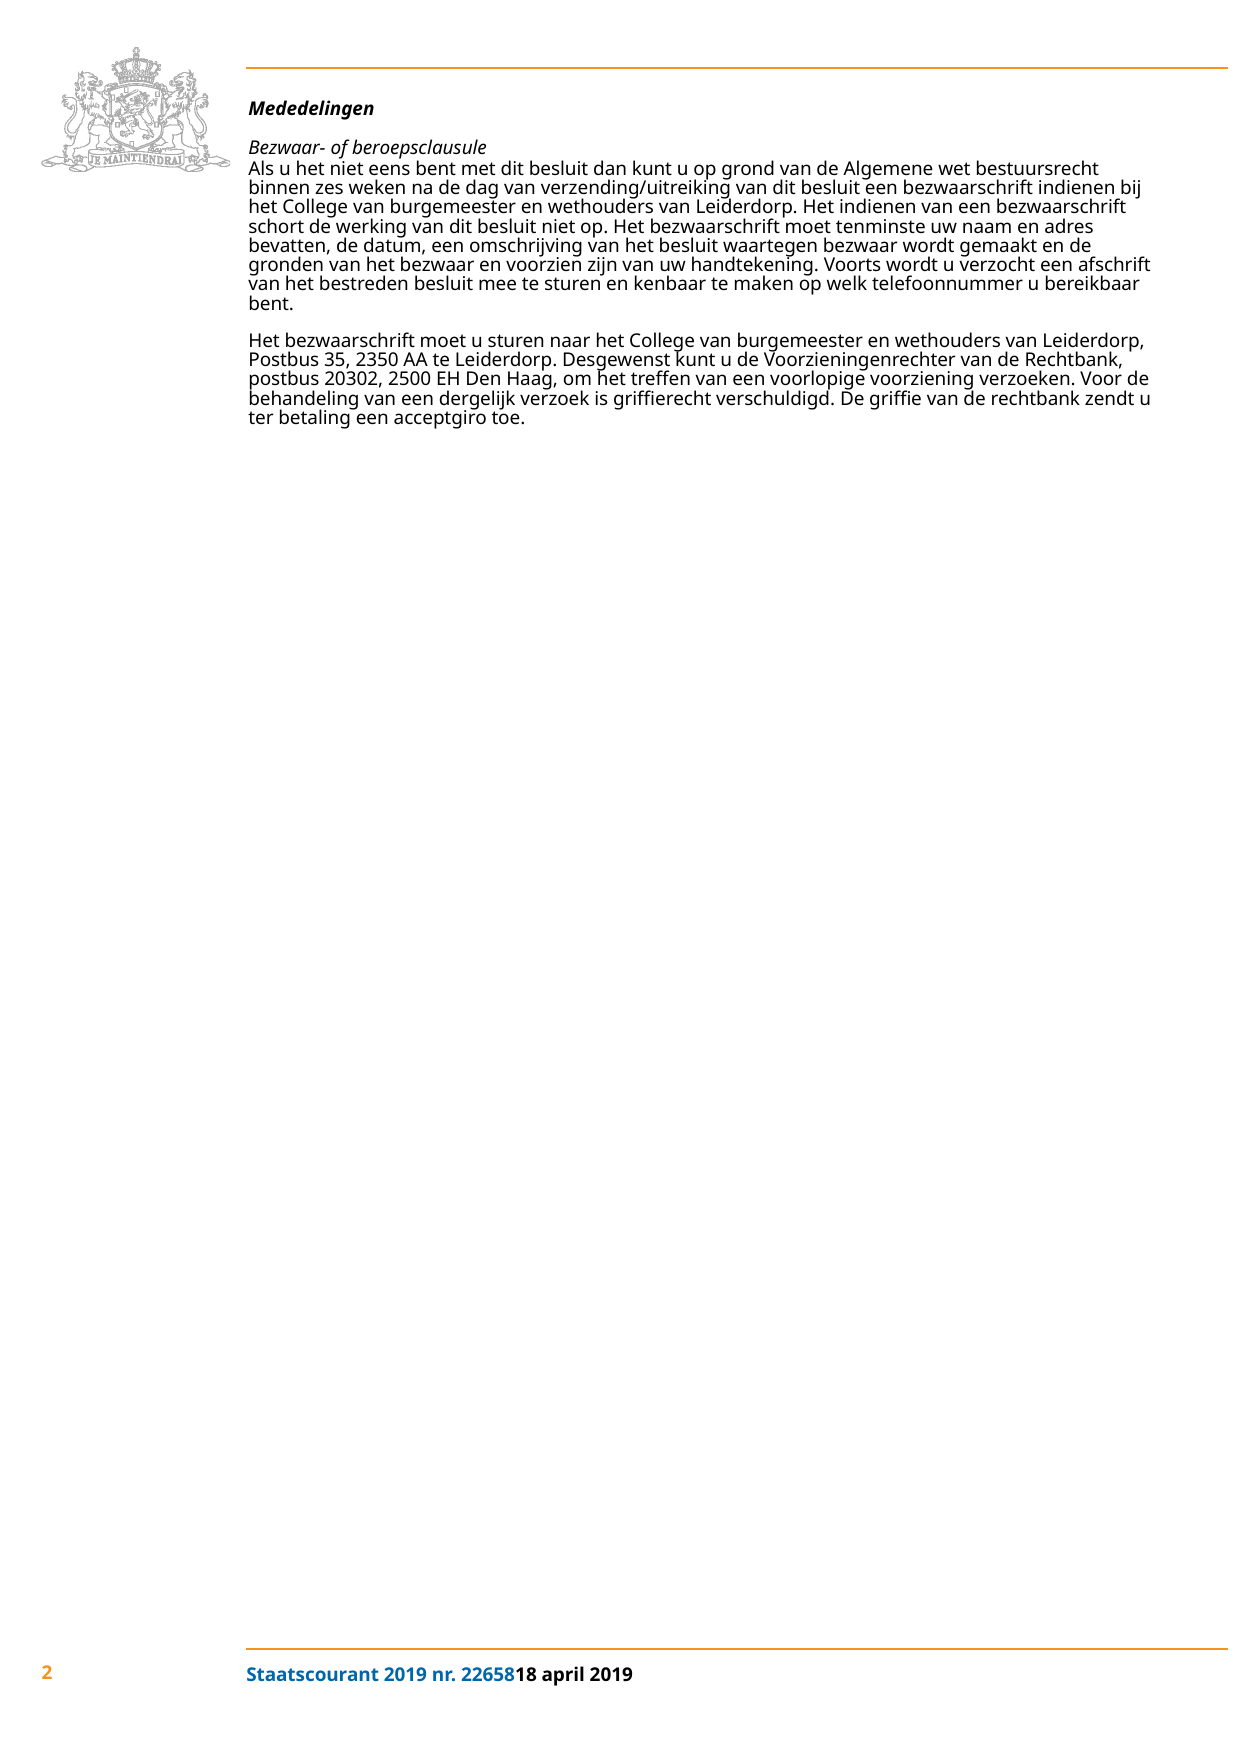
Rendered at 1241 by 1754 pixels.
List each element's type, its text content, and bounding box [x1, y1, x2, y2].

text Het bezwaarschrift moet u sturen naar het College van burgemeester en wethouders van Leiderdorp, Postbus 35, 2350 AA te Leiderdorp. Desgewenst kunt u de Voorzieningenrechter van de Rechtbank, postbus 20302, 2500 EH Den Haag, om het treffen van een voorlopige voorziening verzoeken. Voor de behandeling van een dergelijk verzoek is griffierecht verschuldigd. De griffie van de rechtbank zendt u ter betaling een acceptgiro toe. [248, 332, 1152, 428]
text Als u het niet eens bent met dit besluit dan kunt u op grond van de Algemene wet bestuursrecht binnen zes weken na de dag van verzending/uitreiking van dit besluit een bezwaarschrift indienen bij het College van burgemeester en wethouders van Leiderdorp. Het indienen van een bezwaarschrift schort de werking van dit besluit niet op. Het bezwaarschrift moet tenminste uw naam en adres bevatten, de datum, een omschrijving van het besluit waartegen bezwaar wordt gemaakt en de gronden van het bezwaar en voorzien zijn van uw handtekening. Voorts wordt u verzocht een afschrift van het bestreden besluit mee te sturen en kenbaar te maken op welk telefoonnummer u bereikbaar bent. [248, 160, 1152, 314]
text Mededelingen [248, 95, 1152, 121]
picture [41, 47, 231, 172]
text Bezwaar- of beroepsclausule [248, 134, 1152, 160]
